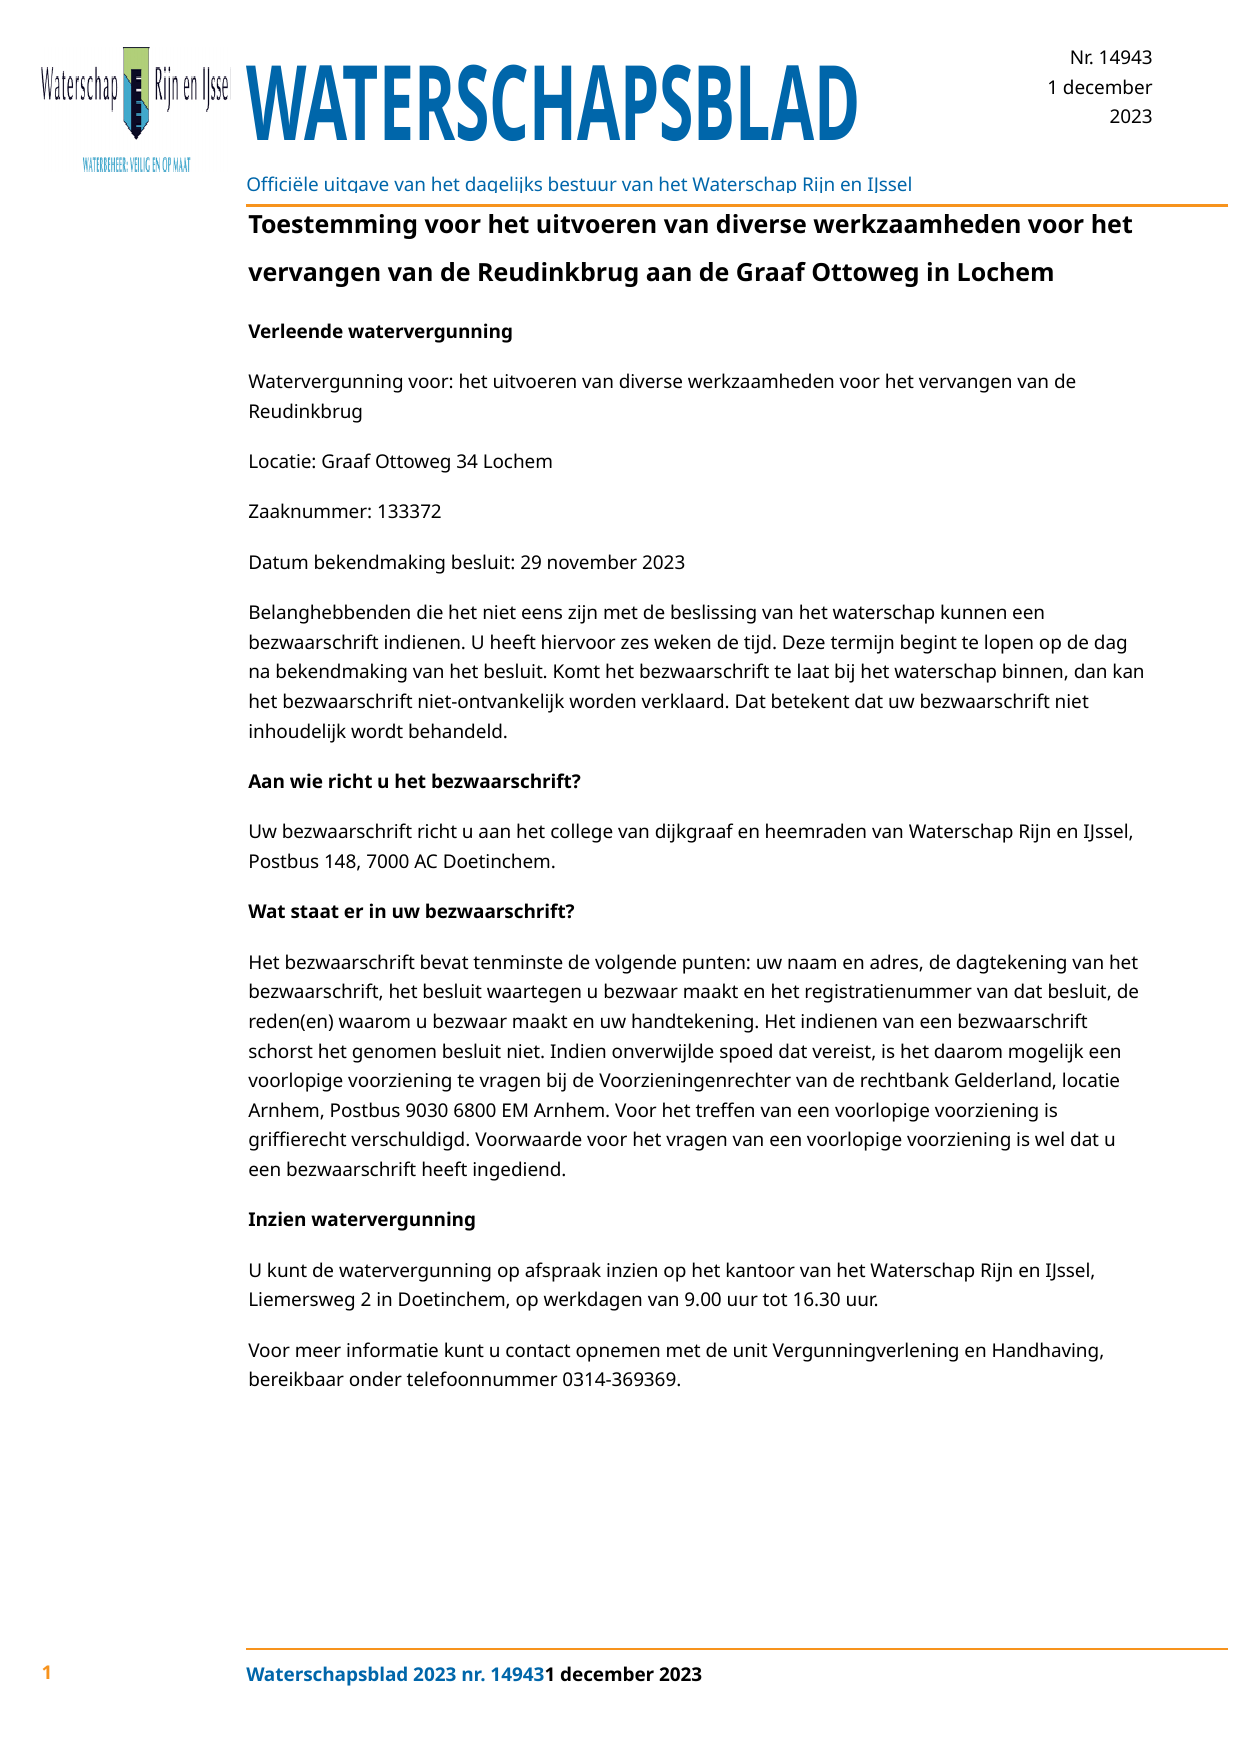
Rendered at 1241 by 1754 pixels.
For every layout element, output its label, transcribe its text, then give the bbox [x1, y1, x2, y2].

text Watervergunning voor: het uitvoeren van diverse werkzaamheden voor het vervangen van de Reudinkbrug [248, 368, 1152, 424]
text Zaaknummer: 133372 [248, 499, 1152, 524]
text Toestemming voor het uitvoeren van diverse werkzaamheden voor het vervangen van de Reudinkbrug aan de Graaf Ottoweg in Lochem [248, 207, 1152, 288]
text Verleende watervergunning [248, 318, 1152, 344]
text Datum bekendmaking besluit: 29 november 2023 [248, 549, 1152, 575]
text Belanghebbenden die het niet eens zijn met de beslissing van het waterschap kunnen een bezwaarschrift indienen. U heeft hiervoor zes weken de tijd. Deze termijn begint te lopen op de dag na bekendmaking van het besluit. Komt het bezwaarschrift te laat bij het waterschap binnen, dan kan het bezwaarschrift niet-ontvankelijk worden verklaard. Dat betekent dat uw bezwaarschrift niet inhoudelijk wordt behandeld. [248, 599, 1152, 744]
text Inzien watervergunning [248, 1207, 1152, 1232]
text Aan wie richt u het bezwaarschrift? [248, 768, 1152, 794]
text U kunt de watervergunning op afspraak inzien op het kantoor van het Waterschap Rijn en IJssel, Liemersweg 2 in Doetinchem, op werkdagen van 9.00 uur tot 16.30 uur. [248, 1257, 1152, 1312]
text Uw bezwaarschrift richt u aan het college van dijkgraaf en heemraden van Waterschap Rijn en IJssel, Postbus 148, 7000 AC Doetinchem. [248, 819, 1152, 874]
picture [41, 47, 231, 172]
text Wat staat er in uw bezwaarschrift? [248, 899, 1152, 924]
text Locatie: Graaf Ottoweg 34 Lochem [248, 448, 1152, 474]
text Het bezwaarschrift bevat tenminste de volgende punten: uw naam en adres, de dagtekening van het bezwaarschrift, het besluit waartegen u bezwaar maakt en het registratienummer van dat besluit, de reden(en) waarom u bezwaar maakt en uw handtekening. Het indienen van een bezwaarschrift schorst het genomen besluit niet. Indien onverwijlde spoed dat vereist, is het daarom mogelijk een voorlopige voorziening te vragen bij de Voorzieningenrechter van de rechtbank Gelderland, locatie Arnhem, Postbus 9030 6800 EM Arnhem. Voor het treffen van een voorlopige voorziening is griffierecht verschuldigd. Voorwaarde voor het vragen van een voorlopige voorziening is wel dat u een bezwaarschrift heeft ingediend. [248, 949, 1152, 1182]
text Voor meer informatie kunt u contact opnemen met de unit Vergunningverlening en Handhaving, bereikbaar onder telefoonnummer 0314-369369. [248, 1337, 1152, 1392]
